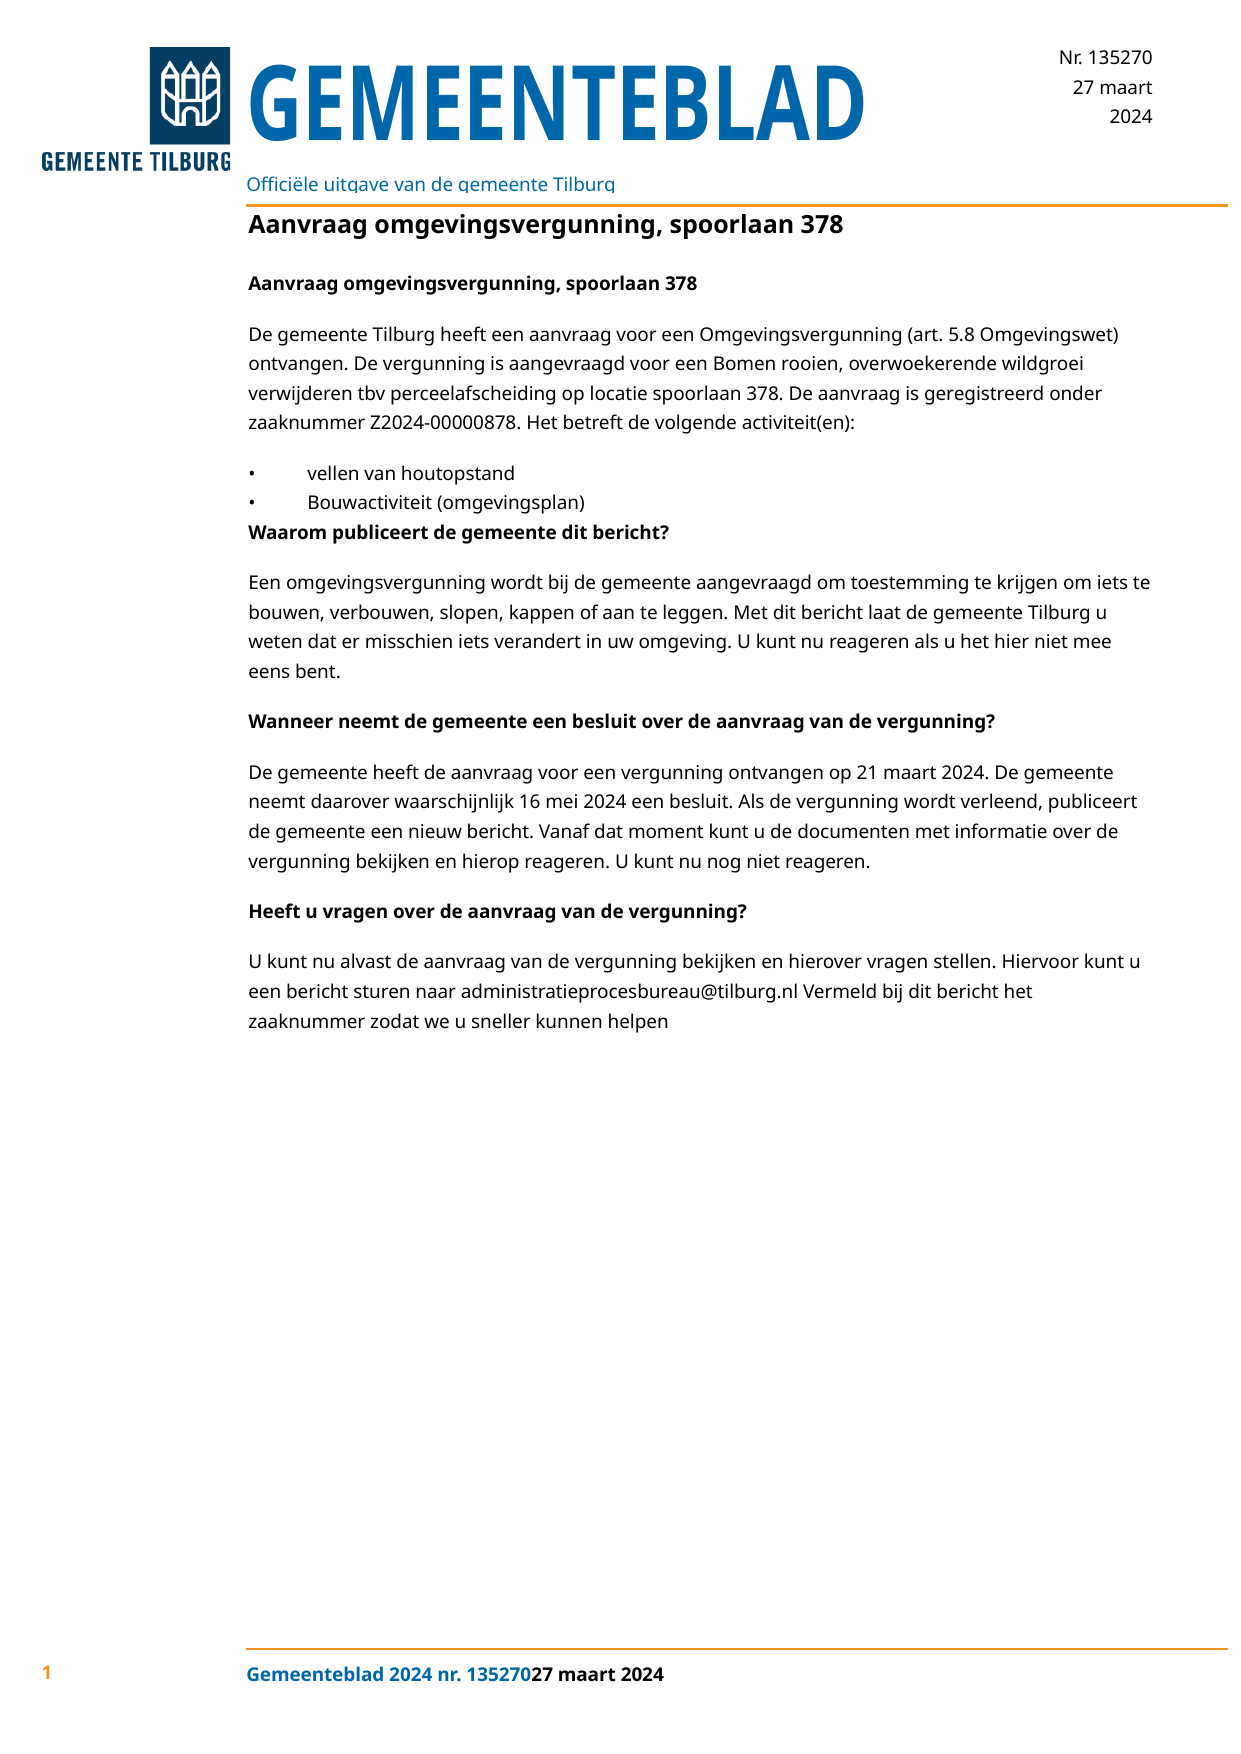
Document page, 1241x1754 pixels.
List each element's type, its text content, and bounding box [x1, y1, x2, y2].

text Waarom publiceert de gemeente dit bericht? [248, 519, 1152, 545]
text Heeft u vragen over de aanvraag van de vergunning? [248, 898, 1152, 924]
text De gemeente Tilburg heeft een aanvraag voor een Omgevingsvergunning (art. 5.8 Omgevingswet) ontvangen. De vergunning is aangevraagd voor een Bomen rooien, overwoekerende wildgroei verwijderen tbv perceelafscheiding op locatie spoorlaan 378. De aanvraag is geregistreerd onder zaaknummer Z2024-00000878. Het betreft de volgende activiteit(en): [248, 321, 1152, 435]
text Een omgevingsvergunning wordt bij de gemeente aangevraagd om toestemming te krijgen om iets te bouwen, verbouwen, slopen, kappen of aan te leggen. Met dit bericht laat de gemeente Tilburg u weten dat er misschien iets verandert in uw omgeving. U kunt nu reageren als u het hier niet mee eens bent. [248, 569, 1152, 684]
text Wanneer neemt de gemeente een besluit over de aanvraag van de vergunning? [248, 709, 1152, 734]
text Aanvraag omgevingsvergunning, spoorlaan 378 [248, 207, 1152, 241]
list vellen van houtopstand [248, 460, 1152, 486]
picture [41, 47, 231, 172]
text Aanvraag omgevingsvergunning, spoorlaan 378 [248, 270, 1152, 296]
text U kunt nu alvast de aanvraag van de vergunning bekijken en hierover vragen stellen. Hiervoor kunt u een bericht sturen naar administratieprocesbureau@tilburg.nl Vermeld bij dit bericht het zaaknummer zodat we u sneller kunnen helpen [248, 949, 1152, 1033]
list Bouwactiviteit (omgevingsplan) [248, 489, 1152, 515]
text De gemeente heeft de aanvraag voor een vergunning ontvangen op 21 maart 2024. De gemeente neemt daarover waarschijnlijk 16 mei 2024 een besluit. Als de vergunning wordt verleend, publiceert de gemeente een nieuw bericht. Vanaf dat moment kunt u de documenten met informatie over de vergunning bekijken en hierop reageren. U kunt nu nog niet reageren. [248, 759, 1152, 873]
